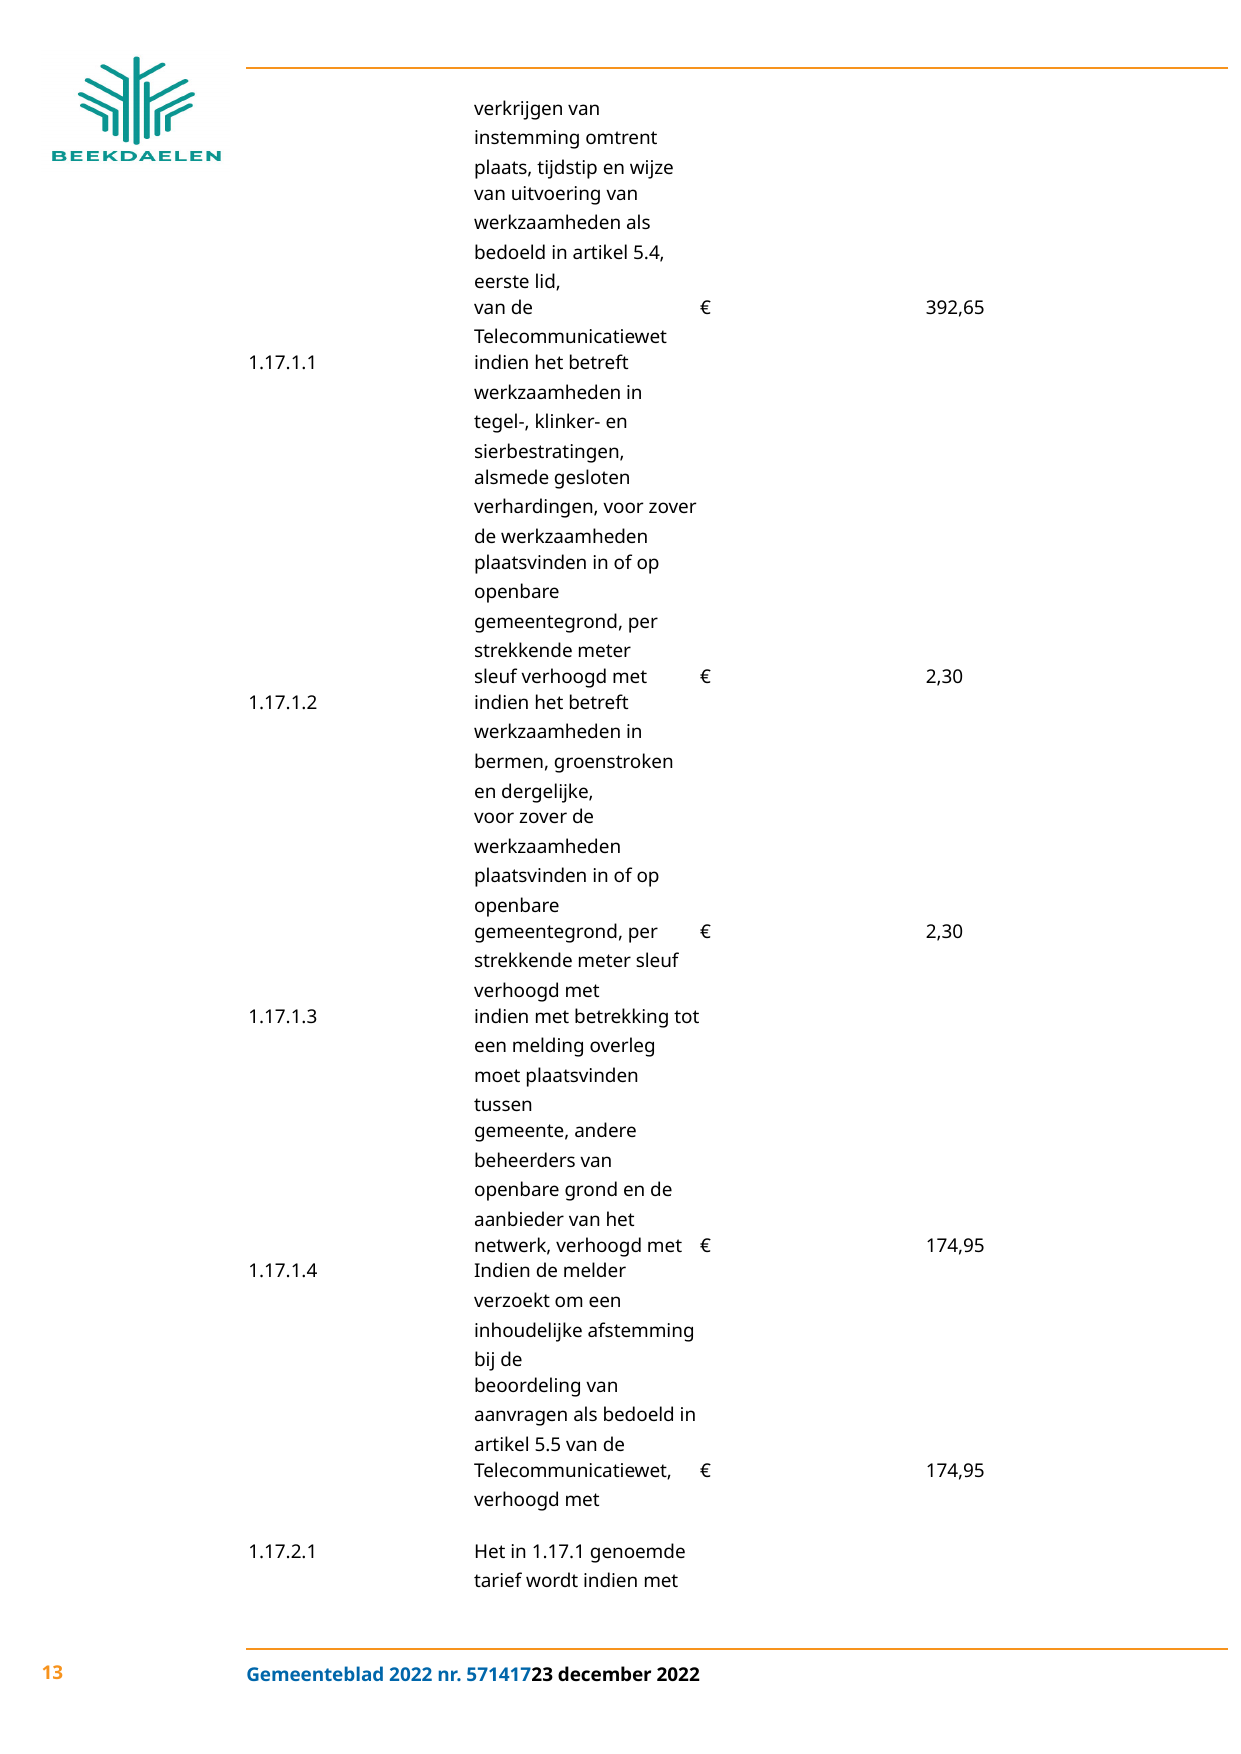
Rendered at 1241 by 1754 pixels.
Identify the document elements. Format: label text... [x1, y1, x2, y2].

table_cell 1.17.2.1 [248, 1538, 474, 1593]
table_cell [248, 663, 474, 689]
table_cell [700, 180, 926, 294]
table_cell indien het betreft werkzaamheden in tegel-, klinker- en sierbestratingen, [474, 350, 700, 464]
table_cell gemeente, andere beheerders van openbare grond en de aanbieder van het [474, 1118, 700, 1232]
table_cell [248, 1457, 474, 1512]
table_cell [248, 1512, 474, 1538]
table_cell [700, 1538, 926, 1593]
table_cell [248, 1232, 474, 1258]
table_cell Het in 1.17.1 genoemde tarief wordt indien met [474, 1538, 700, 1593]
table_cell Indien de melder verzoekt om een inhoudelijke afstemming bij de [474, 1258, 700, 1372]
table_cell van de Telecommunicatiewet [474, 294, 700, 349]
table_cell plaatsvinden in of op openbare gemeentegrond, per strekkende meter [474, 549, 700, 663]
table_cell [926, 350, 1152, 464]
table_cell 1.17.1.1 [248, 350, 474, 464]
table_cell [700, 1258, 926, 1372]
table_cell [926, 464, 1152, 549]
table_cell [700, 1118, 926, 1232]
table_cell 2,30 [926, 918, 1152, 1003]
table_cell [700, 689, 926, 803]
table_cell van uitvoering van werkzaamheden als bedoeld in artikel 5.4, eerste lid, [474, 180, 700, 294]
table_cell € [700, 663, 926, 689]
table_cell [700, 464, 926, 549]
table_cell [926, 1512, 1152, 1538]
table_cell [248, 95, 474, 180]
table_cell [700, 804, 926, 918]
table_cell 1.17.1.2 [248, 689, 474, 803]
table_cell [248, 918, 474, 1003]
table_cell [700, 95, 926, 180]
table_cell [248, 804, 474, 918]
table_cell € [700, 1232, 926, 1258]
table_cell [248, 294, 474, 349]
table_cell gemeentegrond, per strekkende meter sleuf verhoogd met [474, 918, 700, 1003]
table_cell [248, 549, 474, 663]
table_cell € [700, 294, 926, 349]
table_cell [926, 1003, 1152, 1117]
table_cell [700, 549, 926, 663]
table_cell [700, 1003, 926, 1117]
table_cell [926, 180, 1152, 294]
table_cell beoordeling van aanvragen als bedoeld in artikel 5.5 van de [474, 1372, 700, 1457]
table_cell 2,30 [926, 663, 1152, 689]
table_cell [926, 549, 1152, 663]
table_cell [700, 1512, 926, 1538]
table_cell [926, 1118, 1152, 1232]
table_cell voor zover de werkzaamheden plaatsvinden in of op openbare [474, 804, 700, 918]
table_cell [926, 1258, 1152, 1372]
table_cell [474, 1512, 700, 1538]
table_cell [248, 1372, 474, 1457]
picture [41, 47, 231, 172]
table_cell Telecommunicatiewet, verhoogd met [474, 1457, 700, 1512]
table_cell [248, 464, 474, 549]
table_cell netwerk, verhoogd met [474, 1232, 700, 1258]
table_cell 392,65 [926, 294, 1152, 349]
table_cell verkrijgen van instemming omtrent plaats, tijdstip en wijze [474, 95, 700, 180]
table_cell 1.17.1.4 [248, 1258, 474, 1372]
table_cell [926, 689, 1152, 803]
table_cell [700, 1372, 926, 1457]
table_cell [248, 1118, 474, 1232]
table_cell 1.17.1.3 [248, 1003, 474, 1117]
table_cell [926, 1372, 1152, 1457]
table_cell € [700, 918, 926, 1003]
table_cell [700, 350, 926, 464]
table_cell 174,95 [926, 1457, 1152, 1512]
table_cell [926, 95, 1152, 180]
table_cell [248, 180, 474, 294]
table_cell sleuf verhoogd met [474, 663, 700, 689]
table_cell € [700, 1457, 926, 1512]
table_cell indien het betreft werkzaamheden in bermen, groenstroken en dergelijke, [474, 689, 700, 803]
table_cell [926, 1538, 1152, 1593]
table_cell alsmede gesloten verhardingen, voor zover de werkzaamheden [474, 464, 700, 549]
table_cell 174,95 [926, 1232, 1152, 1258]
table_cell indien met betrekking tot een melding overleg moet plaatsvinden tussen [474, 1003, 700, 1117]
table_cell [926, 804, 1152, 918]
